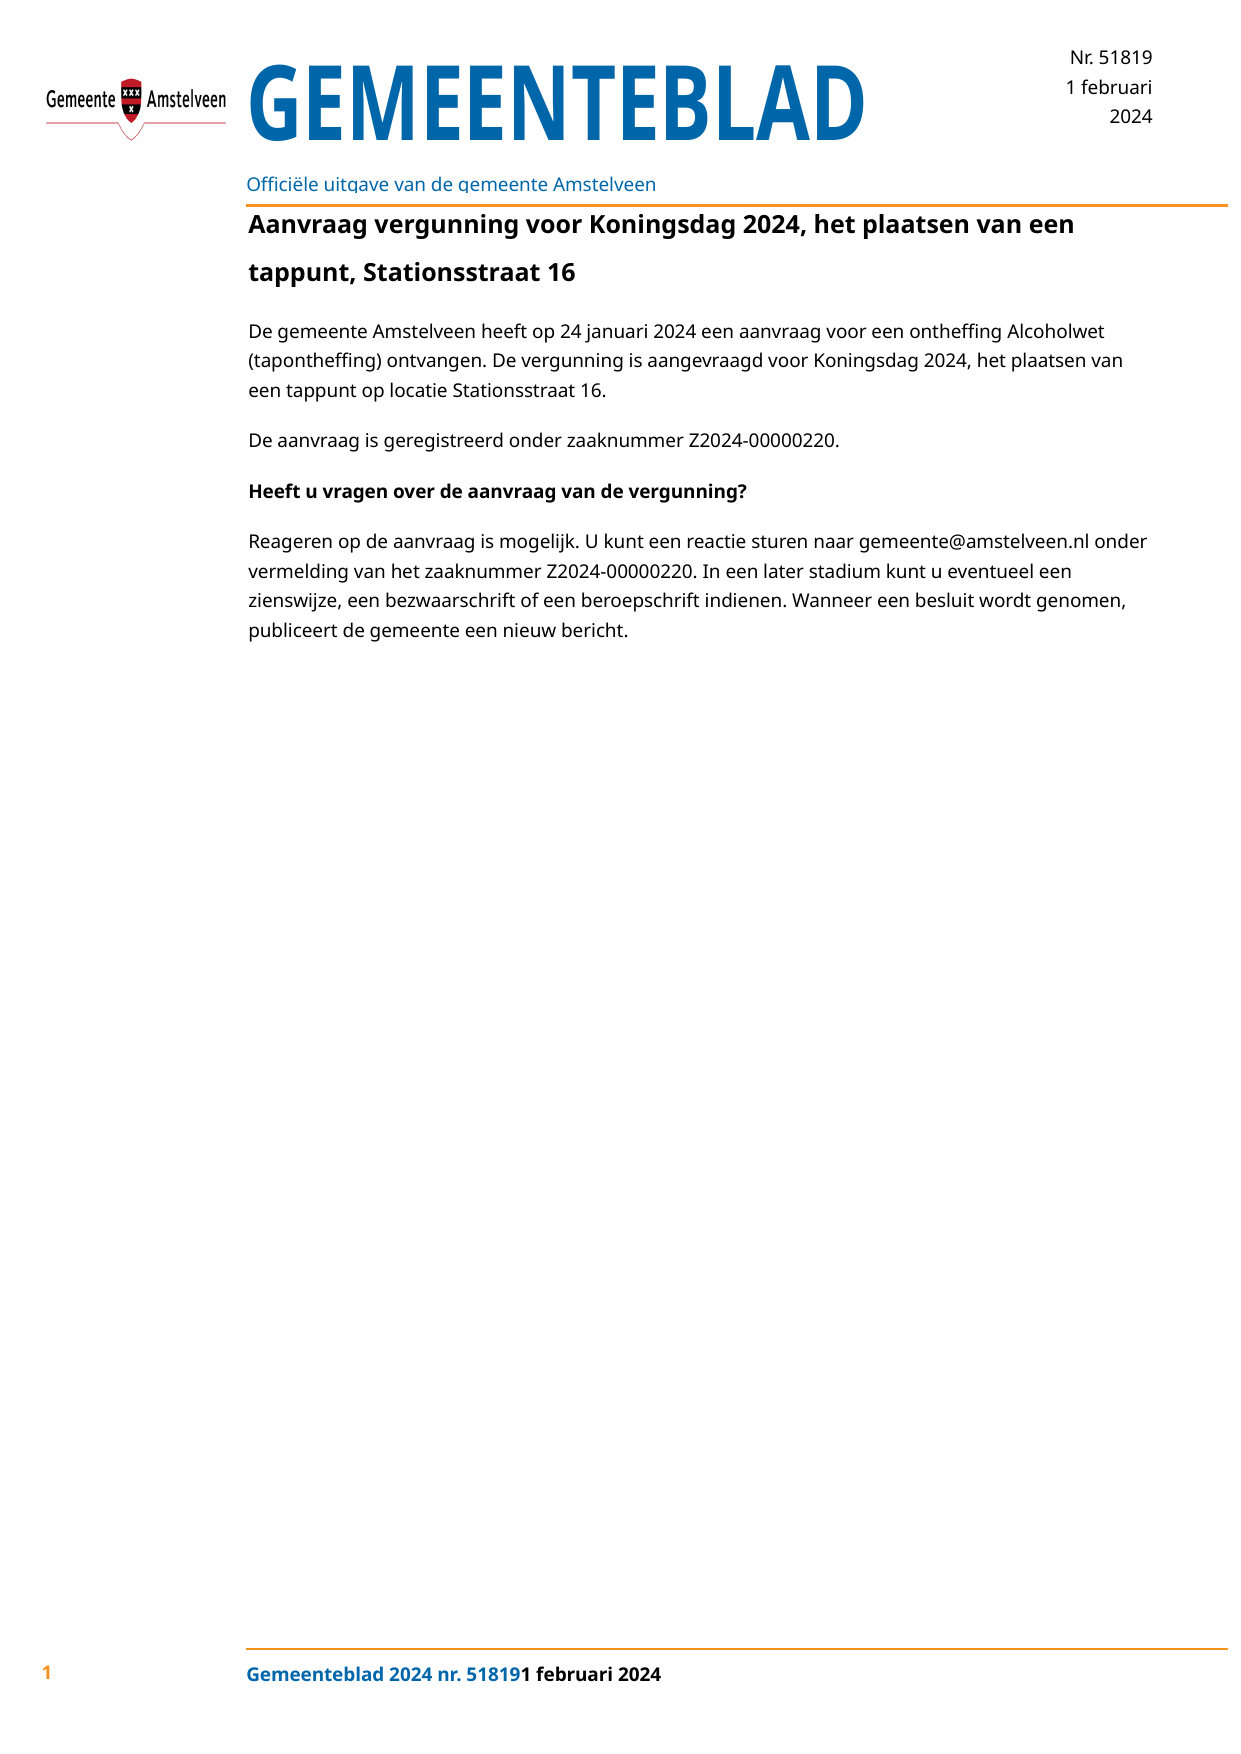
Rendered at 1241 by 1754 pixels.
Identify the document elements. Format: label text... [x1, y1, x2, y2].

text Heeft u vragen over de aanvraag van de vergunning? [248, 478, 1152, 504]
picture [41, 47, 231, 172]
text De aanvraag is geregistreerd onder zaaknummer Z2024-00000220. [248, 427, 1152, 453]
text Aanvraag vergunning voor Koningsdag 2024, het plaatsen van een tappunt, Stationsstraat 16 [248, 207, 1152, 288]
text Reageren op de aanvraag is mogelijk. U kunt een reactie sturen naar gemeente@amstelveen.nl onder vermelding van het zaaknummer Z2024-00000220. In een later stadium kunt u eventueel een zienswijze, een bezwaarschrift of een beroepschrift indienen. Wanneer een besluit wordt genomen, publiceert de gemeente een nieuw bericht. [248, 528, 1152, 643]
text De gemeente Amstelveen heeft op 24 januari 2024 een aanvraag voor een ontheffing Alcoholwet (tapontheffing) ontvangen. De vergunning is aangevraagd voor Koningsdag 2024, het plaatsen van een tappunt op locatie Stationsstraat 16. [248, 318, 1152, 403]
